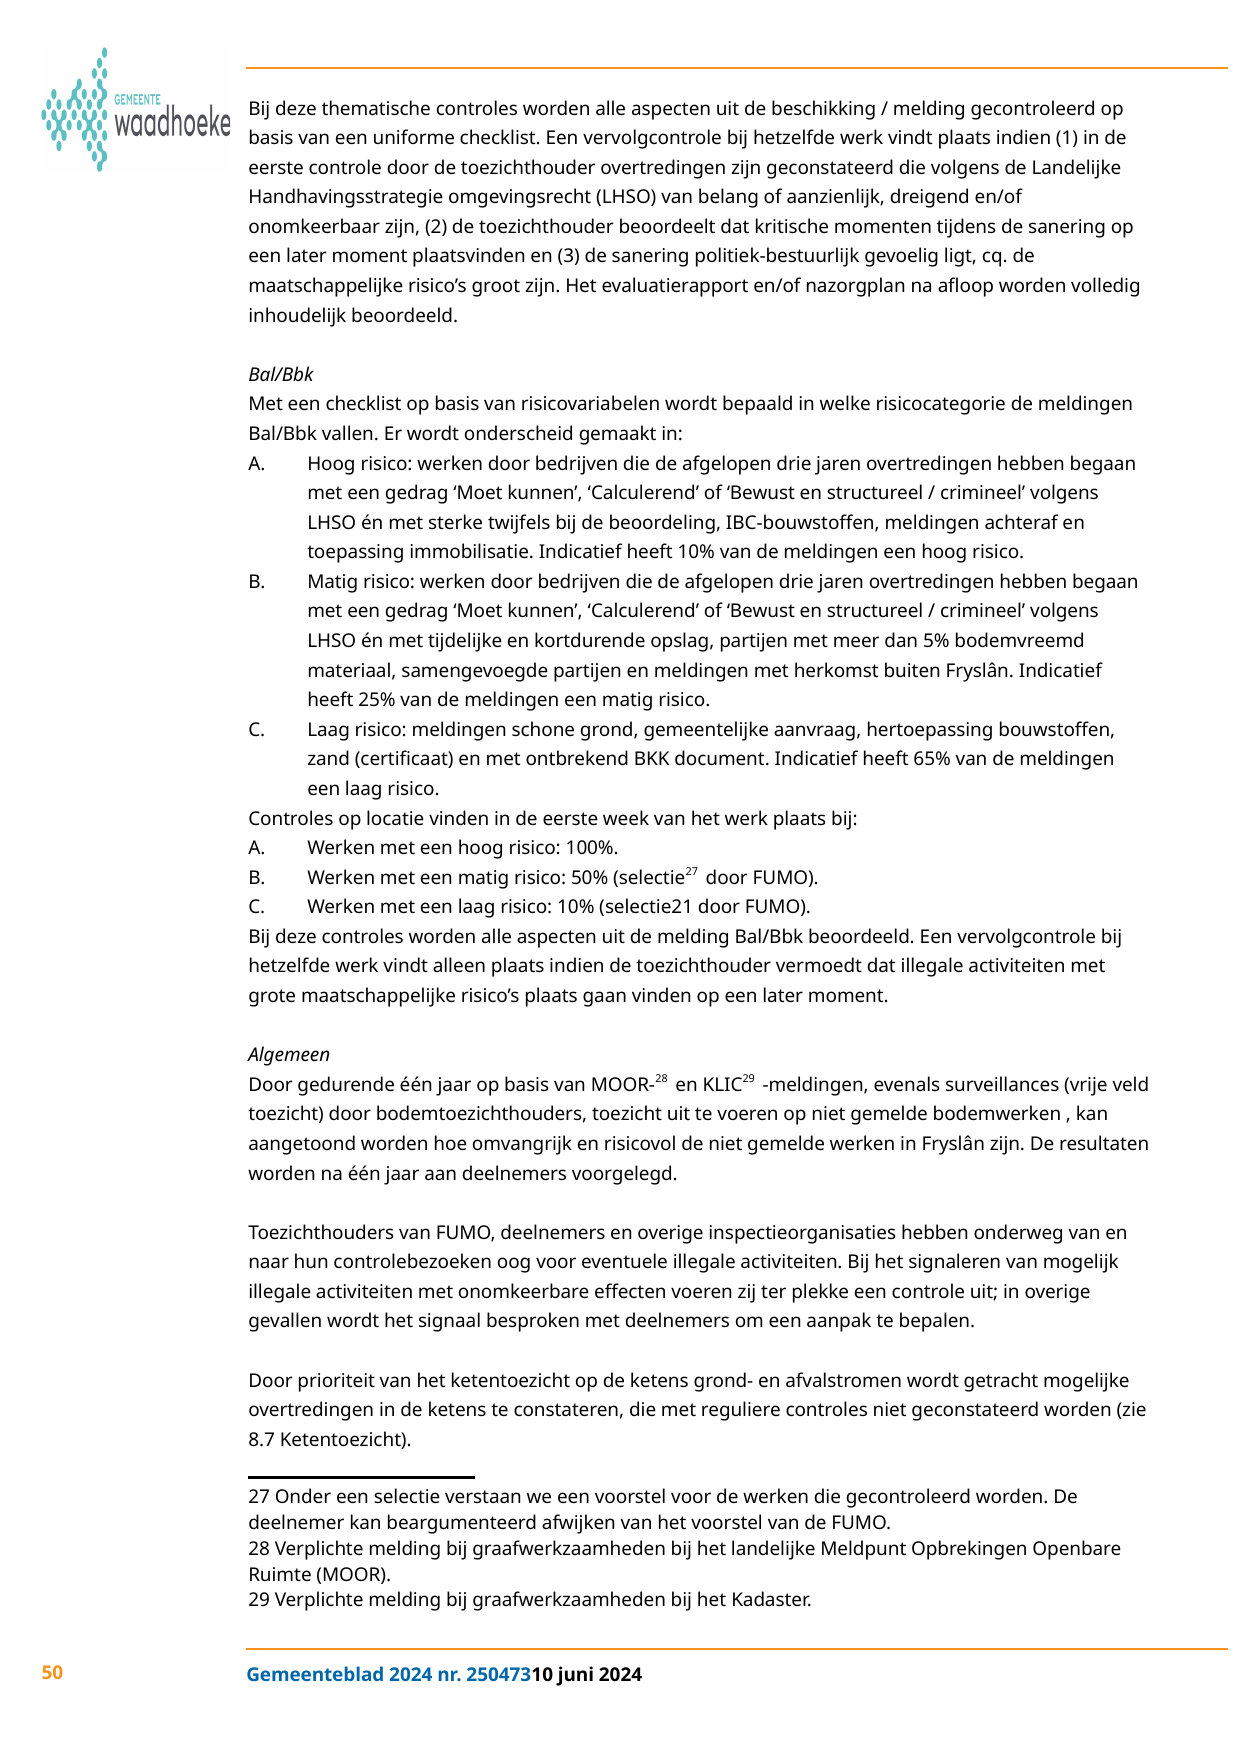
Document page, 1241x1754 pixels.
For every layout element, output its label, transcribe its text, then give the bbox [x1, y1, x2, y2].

list Laag risico: meldingen schone grond, gemeentelijke aanvraag, hertoepassing bouwstoffen, zand (certificaat) en met ontbrekend BKK document. Indicatief heeft 65% van de meldingen een laag risico. [248, 716, 1152, 801]
list Werken met een hoog risico: 100%. [248, 834, 1152, 860]
picture [41, 47, 231, 172]
text Met een checklist op basis van risicovariabelen wordt bepaald in welke risicocategorie de meldingen Bal/Bbk vallen. Er wordt onderscheid gemaakt in: [248, 391, 1152, 446]
text Bal/Bbk [248, 361, 1152, 387]
text Door prioriteit van het ketentoezicht op de ketens grond- en afvalstromen wordt getracht mogelijke overtredingen in de ketens te constateren, die met reguliere controles niet geconstateerd worden (zie 8.7 Ketentoezicht). [248, 1367, 1152, 1452]
text Controles op locatie vinden in de eerste week van het werk plaats bij: [248, 805, 1152, 831]
text Door gedurende één jaar op basis van MOOR- en KLIC -meldingen, evenals surveillances (vrije veld toezicht) door bodemtoezichthouders, toezicht uit te voeren op niet gemelde bodemwerken , kan aangetoond worden hoe omvangrijk en risicovol de niet gemelde werken in Fryslân zijn. De resultaten worden na één jaar aan deelnemers voorgelegd. [248, 1071, 1152, 1186]
list Onder een selectie verstaan we een voorstel voor de werken die gecontroleerd worden. De deelnemer kan beargumenteerd afwijken van het voorstel van de FUMO. [248, 1483, 1152, 1535]
list Hoog risico: werken door bedrijven die de afgelopen drie jaren overtredingen hebben begaan met een gedrag ‘Moet kunnen’, ‘Calculerend’ of ‘Bewust en structureel / crimineel’ volgens LHSO én met sterke twijfels bij de beoordeling, IBC-bouwstoffen, meldingen achteraf en toepassing immobilisatie. Indicatief heeft 10% van de meldingen een hoog risico. [248, 450, 1152, 564]
text Algemeen [248, 1041, 1152, 1067]
text Bij deze thematische controles worden alle aspecten uit de beschikking / melding gecontroleerd op basis van een uniforme checklist. Een vervolgcontrole bij hetzelfde werk vindt plaats indien (1) in de eerste controle door de toezichthouder overtredingen zijn geconstateerd die volgens de Landelijke Handhavingsstrategie omgevingsrecht (LHSO) van belang of aanzienlijk, dreigend en/of onomkeerbaar zijn, (2) de toezichthouder beoordeelt dat kritische momenten tijdens de sanering op een later moment plaatsvinden en (3) de sanering politiek-bestuurlijk gevoelig ligt, cq. de maatschappelijke risico’s groot zijn. Het evaluatierapport en/of nazorgplan na afloop worden volledig inhoudelijk beoordeeld. [248, 95, 1152, 328]
text Toezichthouders van FUMO, deelnemers en overige inspectieorganisaties hebben onderweg van en naar hun controlebezoeken oog voor eventuele illegale activiteiten. Bij het signaleren van mogelijk illegale activiteiten met onomkeerbare effecten voeren zij ter plekke een controle uit; in overige gevallen wordt het signaal besproken met deelnemers om een aanpak te bepalen. [248, 1219, 1152, 1333]
text Bij deze controles worden alle aspecten uit de melding Bal/Bbk beoordeeld. Een vervolgcontrole bij hetzelfde werk vindt alleen plaats indien de toezichthouder vermoedt dat illegale activiteiten met grote maatschappelijke risico’s plaats gaan vinden op een later moment. [248, 923, 1152, 1008]
list Werken met een matig risico: 50% (selectie door FUMO). [248, 864, 1152, 890]
text Verplichte melding bij graafwerkzaamheden bij het landelijke Meldpunt Opbrekingen Openbare Ruimte (MOOR). [248, 1535, 1152, 1586]
text Verplichte melding bij graafwerkzaamheden bij het Kadaster. [248, 1586, 1152, 1612]
list Werken met een laag risico: 10% (selectie21 door FUMO). [248, 893, 1152, 919]
list Matig risico: werken door bedrijven die de afgelopen drie jaren overtredingen hebben begaan met een gedrag ‘Moet kunnen’, ‘Calculerend’ of ‘Bewust en structureel / crimineel’ volgens LHSO én met tijdelijke en kortdurende opslag, partijen met meer dan 5% bodemvreemd materiaal, samengevoegde partijen en meldingen met herkomst buiten Fryslân. Indicatief heeft 25% van de meldingen een matig risico. [248, 568, 1152, 712]
